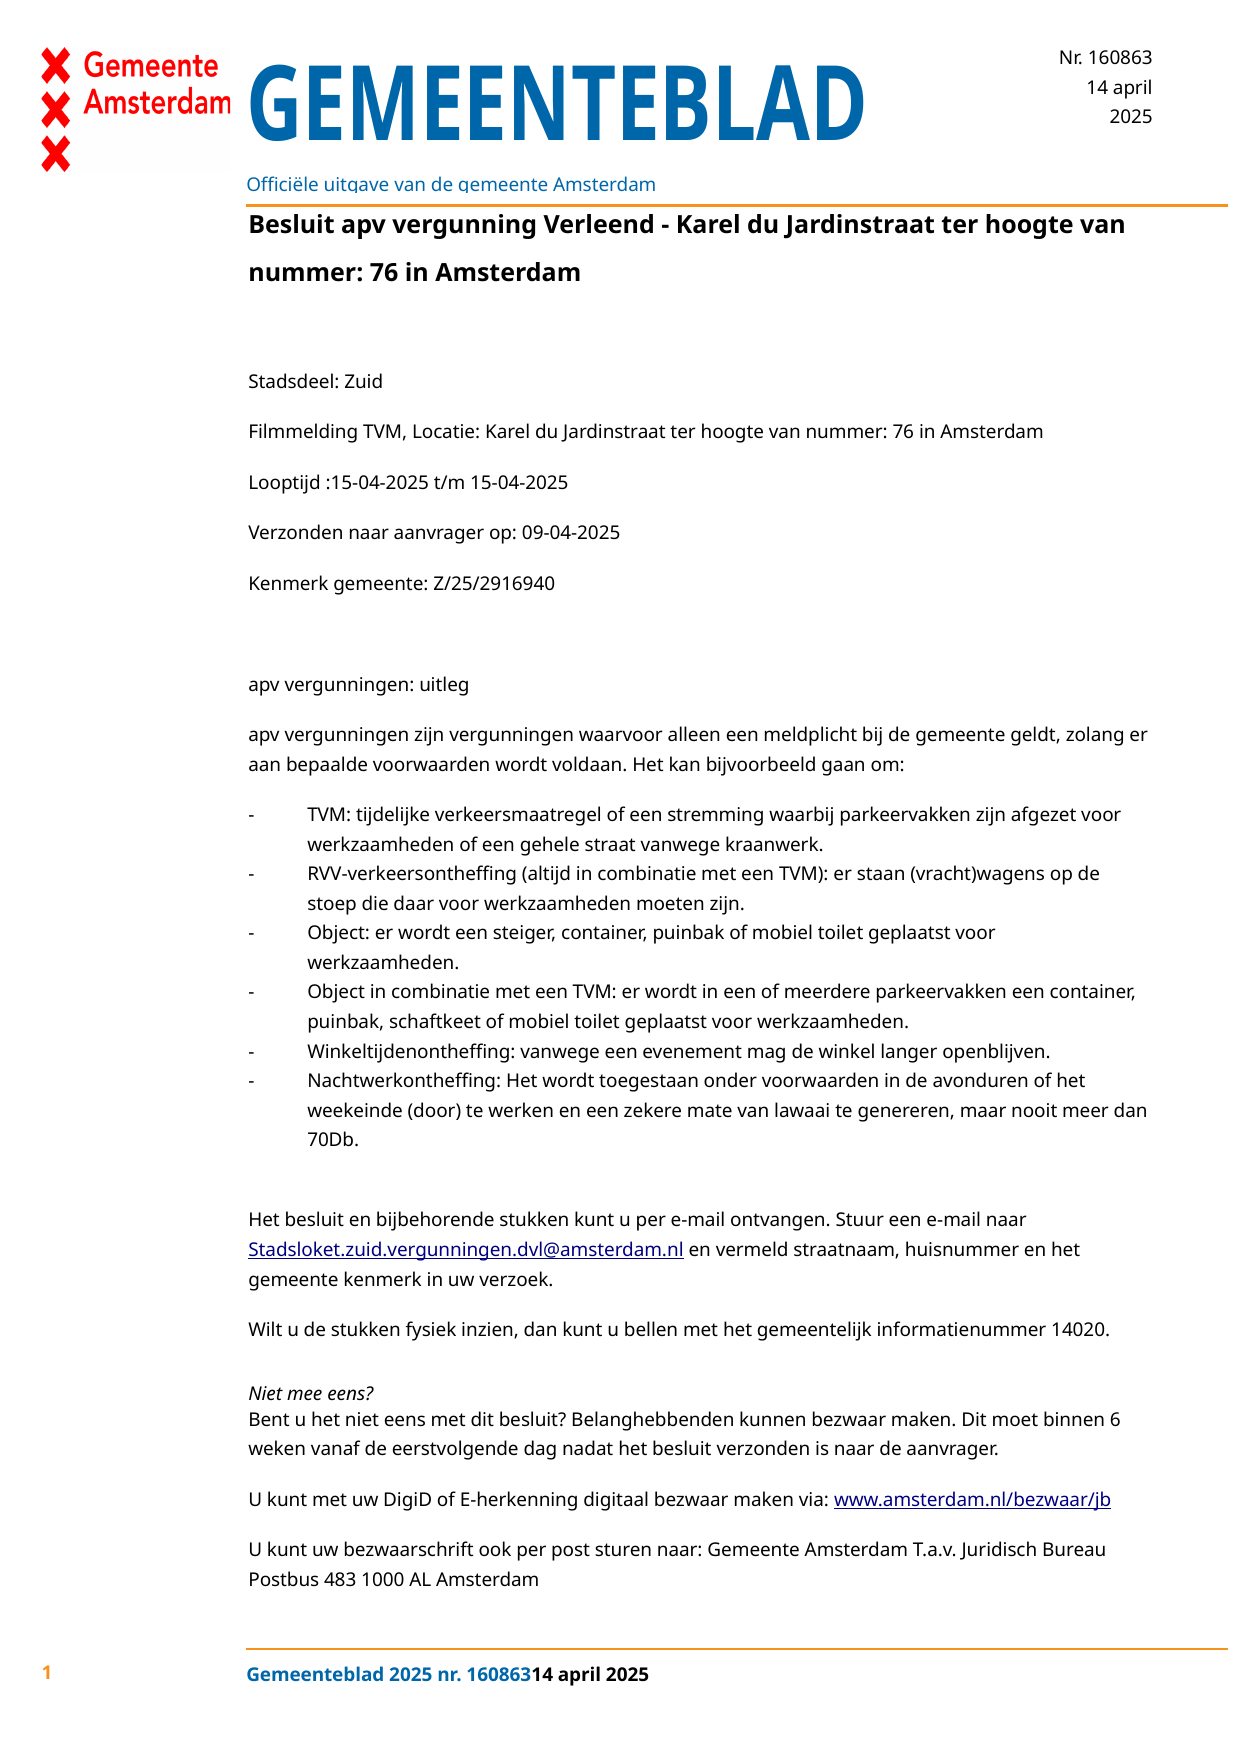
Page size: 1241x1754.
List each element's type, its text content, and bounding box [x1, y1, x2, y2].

text Stadsdeel: Zuid [248, 368, 1152, 394]
list RVV-verkeersontheffing (altijd in combinatie met een TVM): er staan (vracht)wagens op de stoep die daar voor werkzaamheden moeten zijn. [248, 860, 1152, 916]
list TVM: tijdelijke verkeersmaatregel of een stremming waarbij parkeervakken zijn afgezet voor werkzaamheden of een gehele straat vanwege kraanwerk. [248, 801, 1152, 857]
text Niet mee eens? [248, 1380, 1152, 1406]
text Het besluit en bijbehorende stukken kunt u per e-mail ontvangen. Stuur een e-mail naar Stadsloket.zuid.vergunningen.dvl@amsterdam.nl en vermeld straatnaam, huisnummer en het gemeente kenmerk in uw verzoek. [248, 1207, 1152, 1292]
text U kunt uw bezwaarschrift ook per post sturen naar: Gemeente Amsterdam T.a.v. Juridisch Bureau Postbus 483 1000 AL Amsterdam [248, 1536, 1152, 1592]
text apv vergunningen: uitleg [248, 671, 1152, 697]
text Verzonden naar aanvrager op: 09-04-2025 [248, 519, 1152, 545]
text Looptijd :15-04-2025 t/m 15-04-2025 [248, 469, 1152, 495]
text Besluit apv vergunning Verleend - Karel du Jardinstraat ter hoogte van nummer: 76 in Amsterdam [248, 207, 1152, 288]
picture [41, 47, 231, 172]
text U kunt met uw DigiD of E-herkenning digitaal bezwaar maken via: www.amsterdam.nl/bezwaar/jb [248, 1486, 1152, 1512]
list Winkeltijdenontheffing: vanwege een evenement mag de winkel langer openblijven. [248, 1038, 1152, 1064]
text Filmmelding TVM, Locatie: Karel du Jardinstraat ter hoogte van nummer: 76 in Amsterdam [248, 419, 1152, 444]
list Object in combinatie met een TVM: er wordt in een of meerdere parkeervakken een container, puinbak, schaftkeet of mobiel toilet geplaatst voor werkzaamheden. [248, 979, 1152, 1034]
text apv vergunningen zijn vergunningen waarvoor alleen een meldplicht bij de gemeente geldt, zolang er aan bepaalde voorwaarden wordt voldaan. Het kan bijvoorbeeld gaan om: [248, 721, 1152, 777]
list Object: er wordt een steiger, container, puinbak of mobiel toilet geplaatst voor werkzaamheden. [248, 919, 1152, 975]
text Kenmerk gemeente: Z/25/2916940 [248, 570, 1152, 596]
text Bent u het niet eens met dit besluit? Belanghebbenden kunnen bezwaar maken. Dit moet binnen 6 weken vanaf de eerstvolgende dag nadat het besluit verzonden is naar de aanvrager. [248, 1406, 1152, 1461]
list Nachtwerkontheffing: Het wordt toegestaan onder voorwaarden in de avonduren of het weekeinde (door) te werken en een zekere mate van lawaai te genereren, maar nooit meer dan 70Db. [248, 1067, 1152, 1152]
text Wilt u de stukken fysiek inzien, dan kunt u bellen met het gemeentelijk informatienummer 14020. [248, 1316, 1152, 1342]
